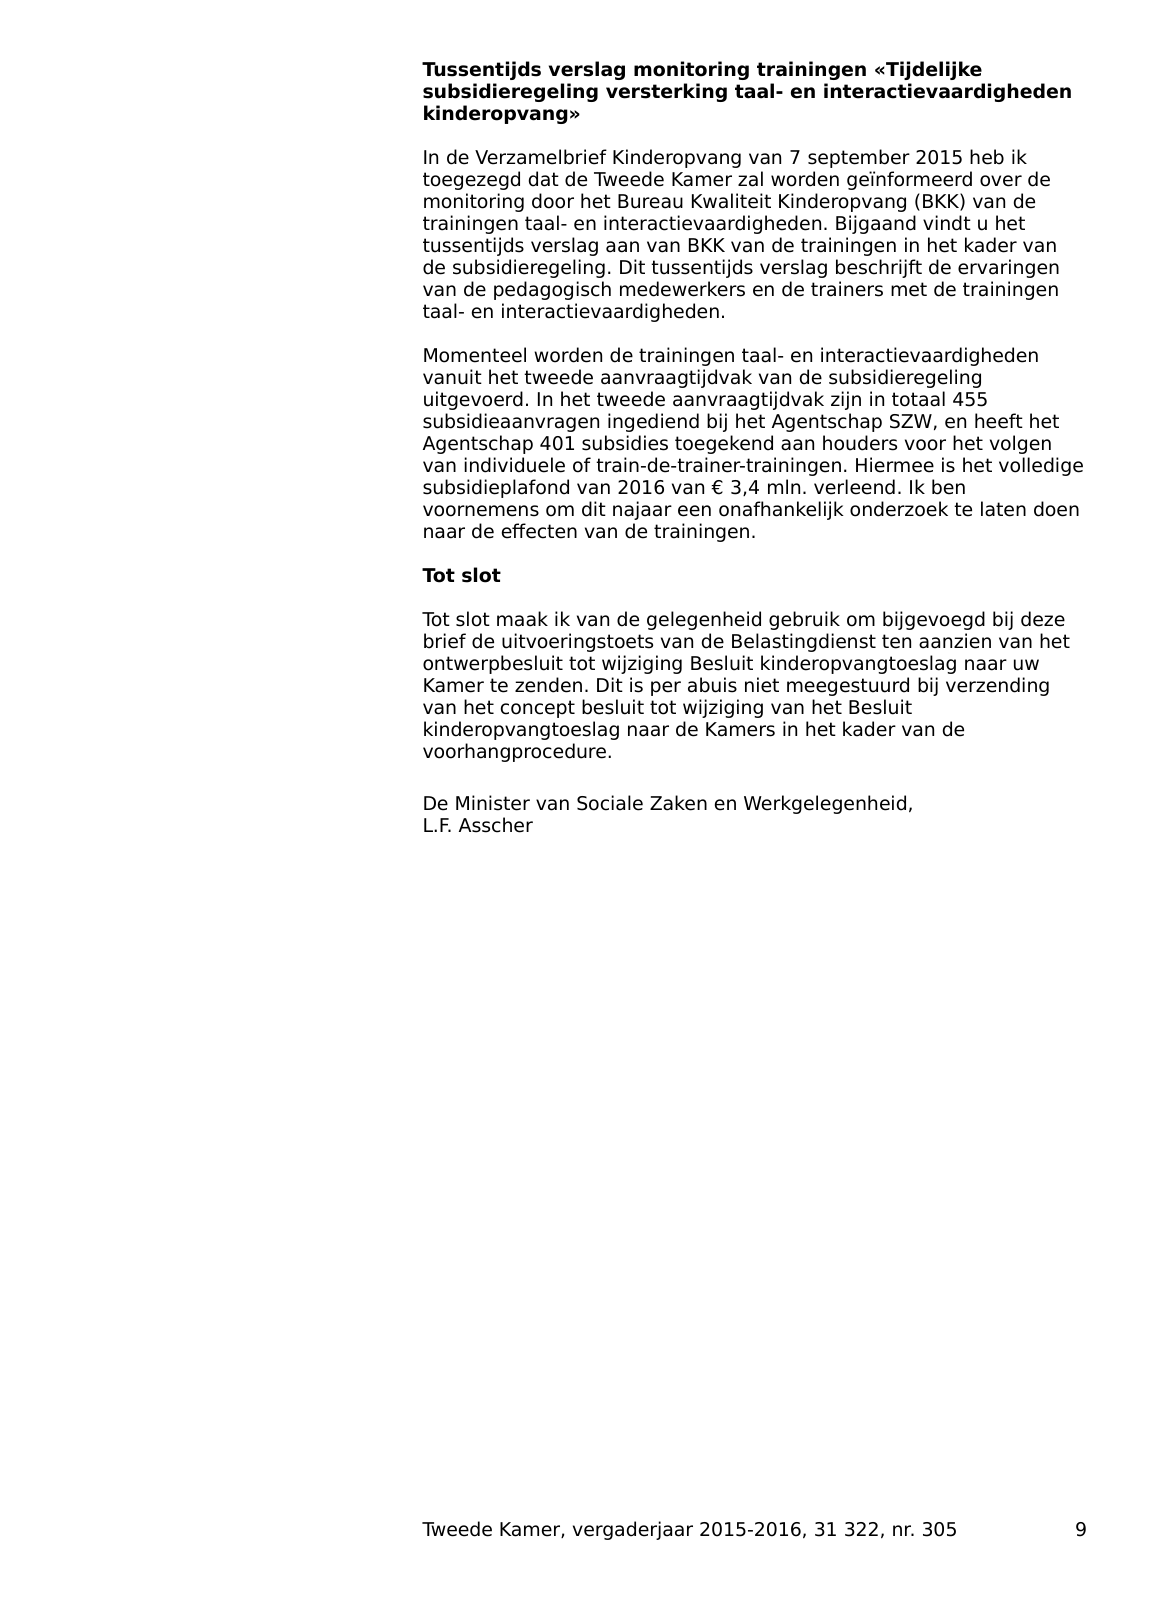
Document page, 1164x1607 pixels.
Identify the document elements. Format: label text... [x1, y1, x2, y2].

text In de Verzamelbrief Kinderopvang van 7 september 2015 heb ik toegezegd dat de Tweede Kamer zal worden geïnformeerd over de monitoring door het Bureau Kwaliteit Kinderopvang (BKK) van de trainingen taal- en interactievaardigheden. Bijgaand vindt u het tussentijds verslag aan van BKK van de trainingen in het kader van de subsidieregeling. Dit tussentijds verslag beschrijft de ervaringen van de pedagogisch medewerkers en de trainers met de trainingen taal- en interactievaardigheden. [422, 147, 1087, 323]
text De Minister van Sociale Zaken en Werkgelegenheid, L.F. Asscher [422, 793, 1087, 837]
subtitle Tot slot [422, 565, 1087, 587]
text Tot slot maak ik van de gelegenheid gebruik om bijgevoegd bij deze brief de uitvoeringstoets van de Belastingdienst ten aanzien van het ontwerpbesluit tot wijziging Besluit kinderopvangtoeslag naar uw Kamer te zenden. Dit is per abuis niet meegestuurd bij verzending van het concept besluit tot wijziging van het Besluit kinderopvangtoeslag naar de Kamers in het kader van de voorhangprocedure. [422, 609, 1087, 763]
text Momenteel worden de trainingen taal- en interactievaardigheden vanuit het tweede aanvraagtijdvak van de subsidieregeling uitgevoerd. In het tweede aanvraagtijdvak zijn in totaal 455 subsidieaanvragen ingediend bij het Agentschap SZW, en heeft het Agentschap 401 subsidies toegekend aan houders voor het volgen van individuele of train-de-trainer-trainingen. Hiermee is het volledige subsidieplafond van 2016 van € 3,4 mln. verleend. Ik ben voornemens om dit najaar een onafhankelijk onderzoek te laten doen naar de effecten van de trainingen. [422, 345, 1087, 543]
subtitle Tussentijds verslag monitoring trainingen «Tijdelijke subsidieregeling versterking taal- en interactievaardigheden kinderopvang» [422, 59, 1087, 125]
